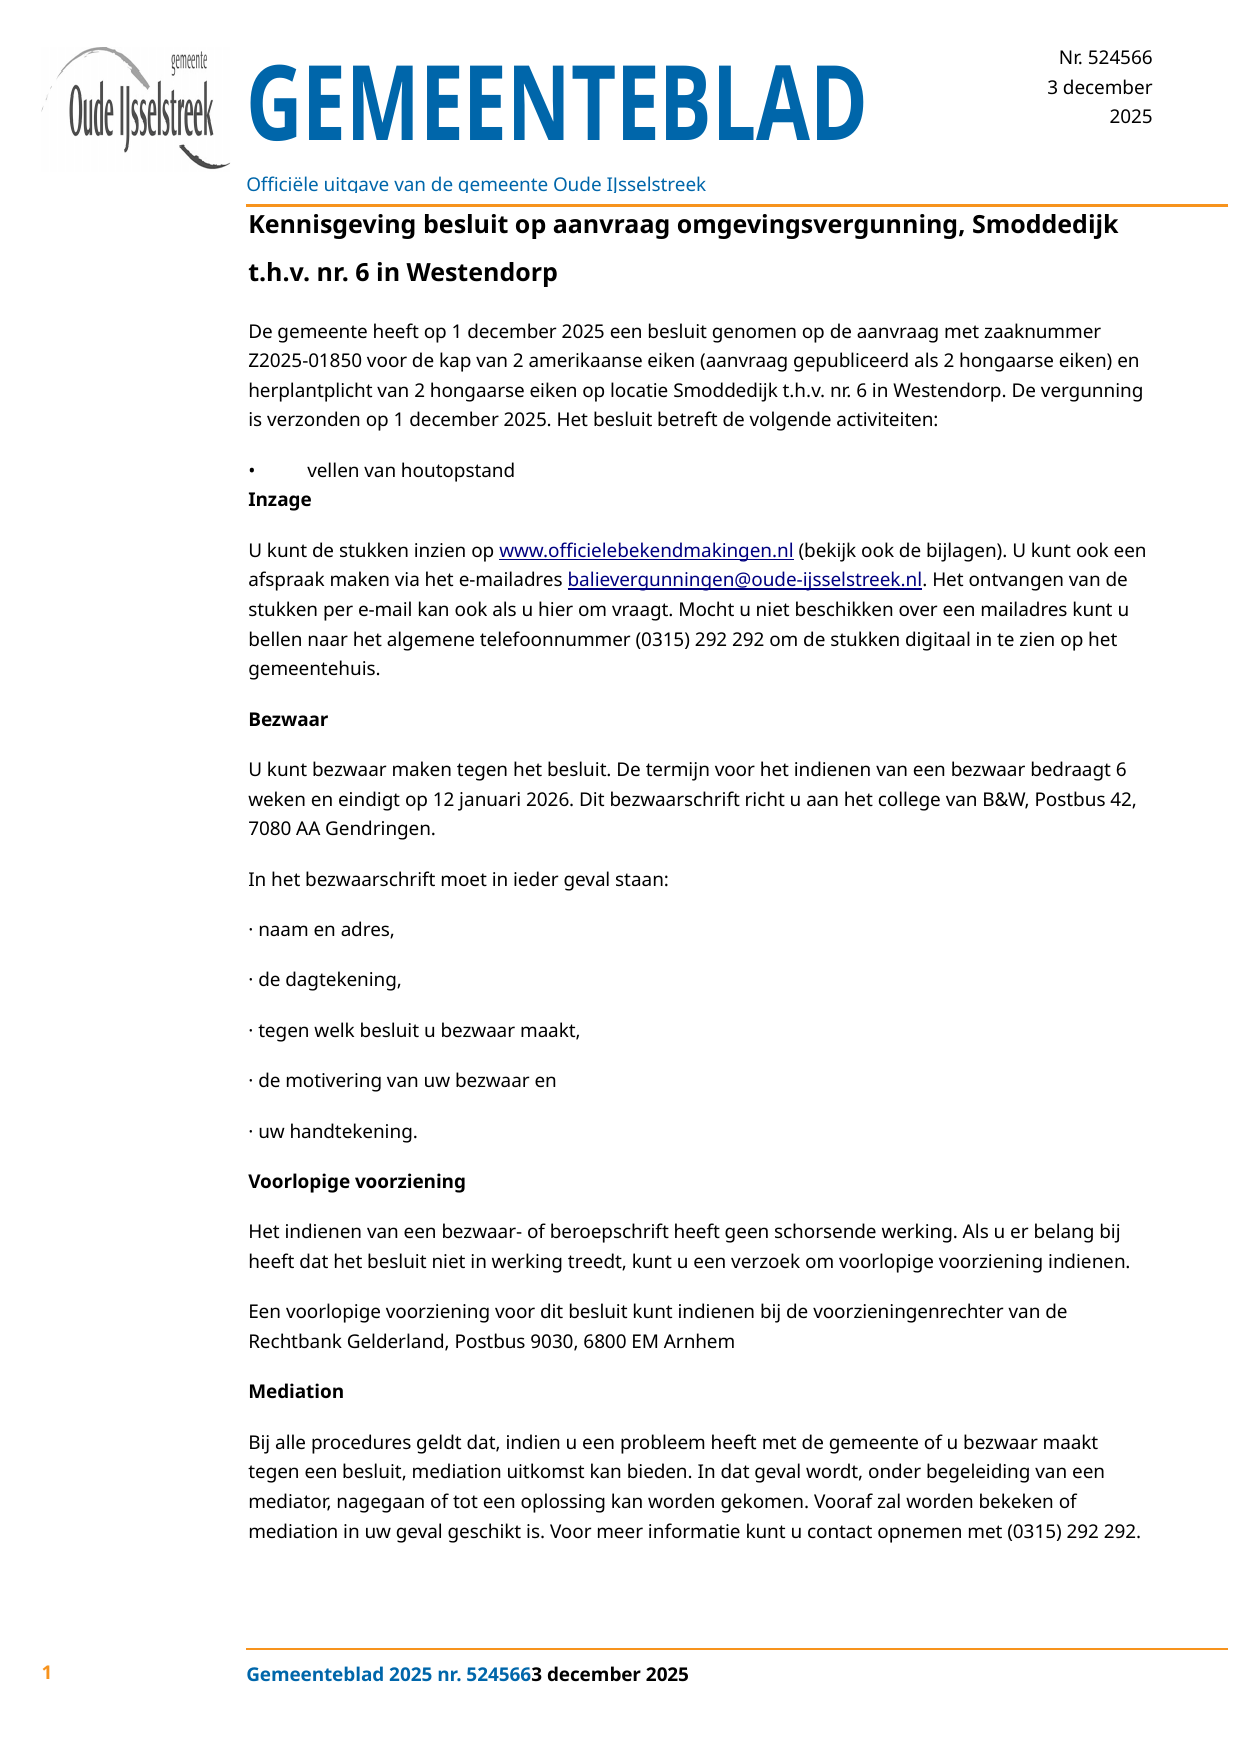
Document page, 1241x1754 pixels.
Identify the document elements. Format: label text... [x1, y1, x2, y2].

text · tegen welk besluit u bezwaar maakt, [248, 1017, 1152, 1043]
text · de motivering van uw bezwaar en [248, 1067, 1152, 1093]
text U kunt de stukken inzien op www.officielebekendmakingen.nl (bekijk ook de bijlagen). U kunt ook een afspraak maken via het e-mailadres balievergunningen@oude-ijsselstreek.nl. Het ontvangen van de stukken per e-mail kan ook als u hier om vraagt. Mocht u niet beschikken over een mailadres kunt u bellen naar het algemene telefoonnummer (0315) 292 292 om de stukken digitaal in te zien op het gemeentehuis. [248, 537, 1152, 681]
text Voorlopige voorziening [248, 1168, 1152, 1194]
text · uw handtekening. [248, 1118, 1152, 1144]
text Het indienen van een bezwaar- of beroepschrift heeft geen schorsende werking. Als u er belang bij heeft dat het besluit niet in werking treedt, kunt u een verzoek om voorlopige voorziening indienen. [248, 1219, 1152, 1274]
text U kunt bezwaar maken tegen het besluit. De termijn voor het indienen van een bezwaar bedraagt 6 weken en eindigt op 12 januari 2026. Dit bezwaarschrift richt u aan het college van B&W, Postbus 42, 7080 AA Gendringen. [248, 756, 1152, 841]
text Bij alle procedures geldt dat, indien u een probleem heeft met de gemeente of u bezwaar maakt tegen een besluit, mediation uitkomst kan bieden. In dat geval wordt, onder begeleiding van een mediator, nagegaan of tot een oplossing kan worden gekomen. Vooraf zal worden bekeken of mediation in uw geval geschikt is. Voor meer informatie kunt u contact opnemen met (0315) 292 292. [248, 1429, 1152, 1544]
text · naam en adres, [248, 916, 1152, 942]
text De gemeente heeft op 1 december 2025 een besluit genomen op de aanvraag met zaaknummer Z2025-01850 voor de kap van 2 amerikaanse eiken (aanvraag gepubliceerd als 2 hongaarse eiken) en herplantplicht van 2 hongaarse eiken op locatie Smoddedijk t.h.v. nr. 6 in Westendorp. De vergunning is verzonden op 1 december 2025. Het besluit betreft de volgende activiteiten: [248, 318, 1152, 432]
text In het bezwaarschrift moet in ieder geval staan: [248, 866, 1152, 892]
picture [41, 47, 231, 172]
text Kennisgeving besluit op aanvraag omgevingsvergunning, Smoddedijk t.h.v. nr. 6 in Westendorp [248, 207, 1152, 288]
text Een voorlopige voorziening voor dit besluit kunt indienen bij de voorzieningenrechter van de Rechtbank Gelderland, Postbus 9030, 6800 EM Arnhem [248, 1299, 1152, 1354]
text Inzage [248, 487, 1152, 512]
list vellen van houtopstand [248, 457, 1152, 483]
text Mediation [248, 1379, 1152, 1404]
text · de dagtekening, [248, 967, 1152, 992]
text Bezwaar [248, 706, 1152, 732]
